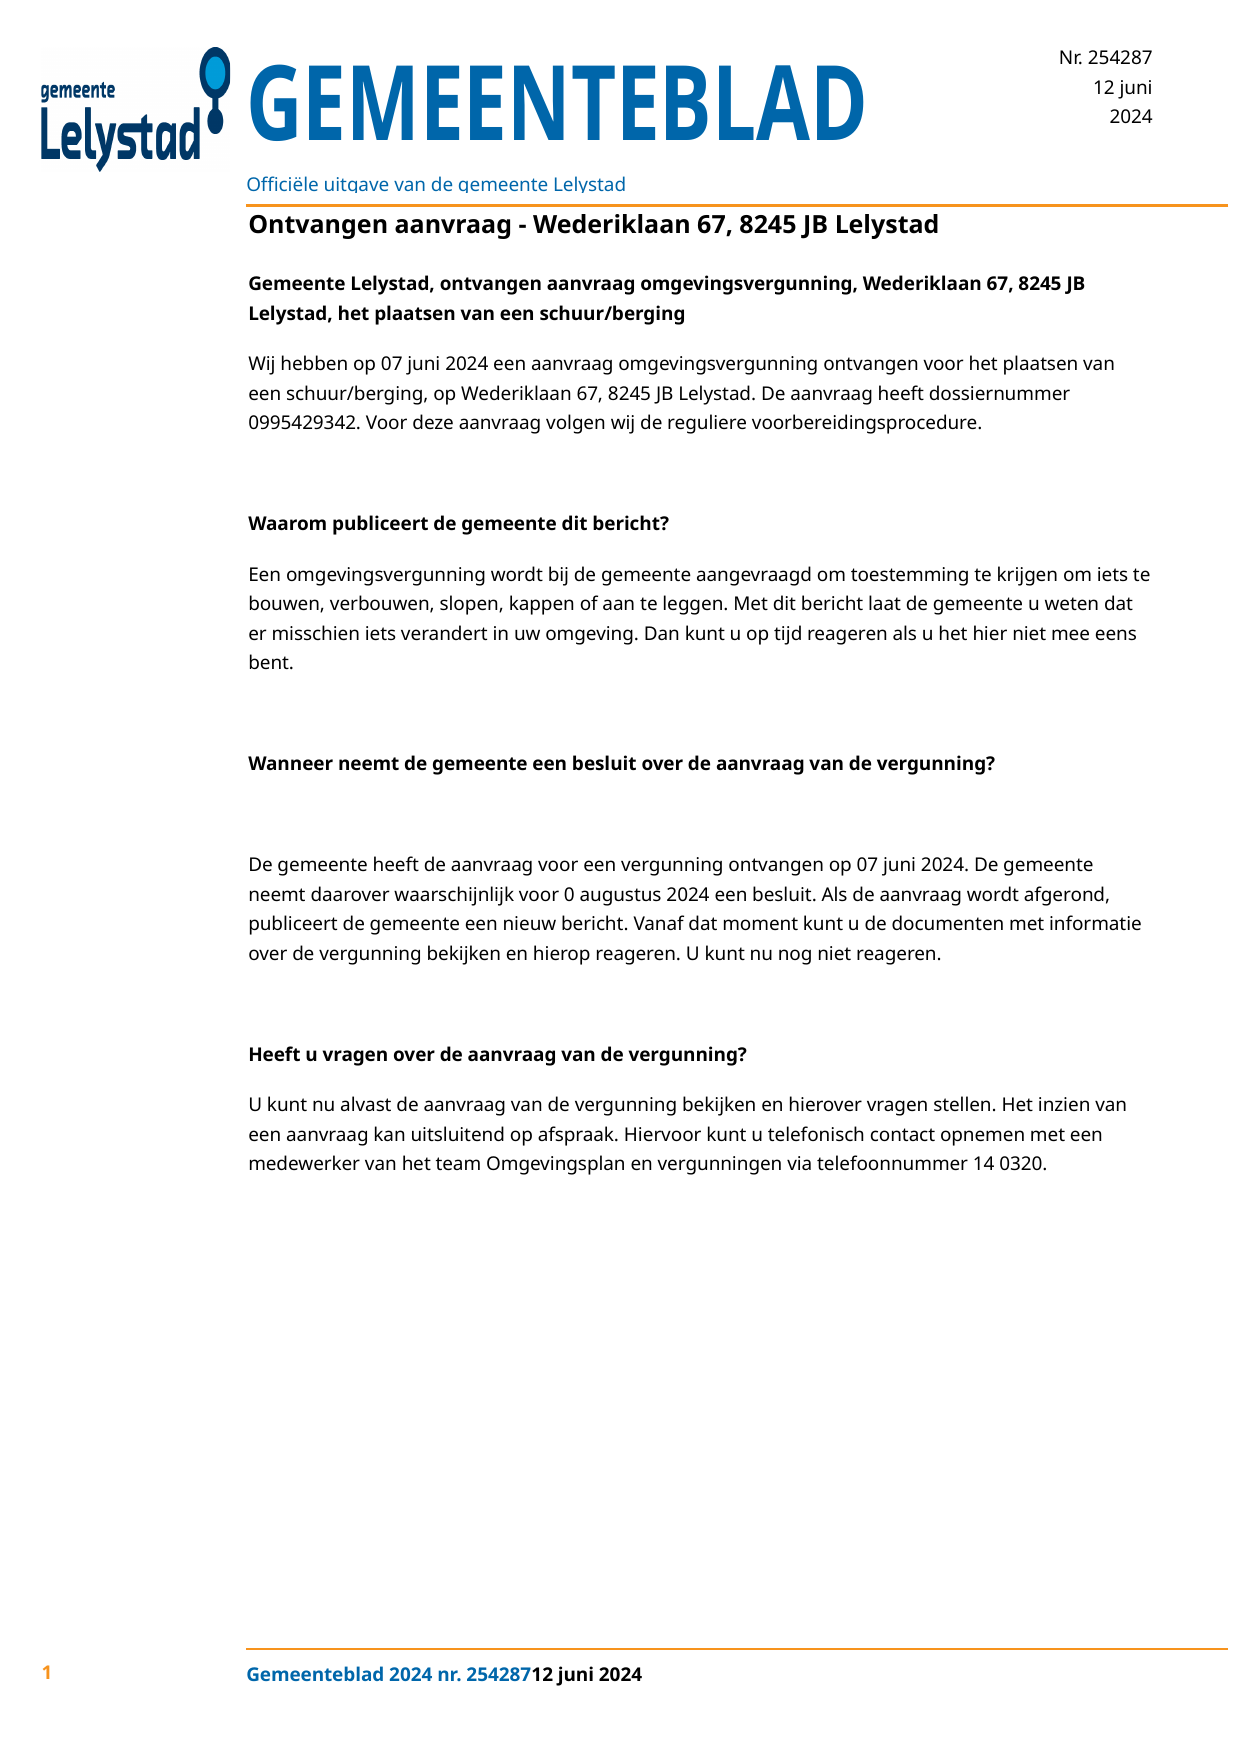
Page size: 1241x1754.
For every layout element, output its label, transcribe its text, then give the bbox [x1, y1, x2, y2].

text Een omgevingsvergunning wordt bij de gemeente aangevraagd om toestemming te krijgen om iets te bouwen, verbouwen, slopen, kappen of aan te leggen. Met dit bericht laat de gemeente u weten dat er misschien iets verandert in uw omgeving. Dan kunt u op tijd reageren als u het hier niet mee eens bent. [248, 561, 1152, 675]
text Wanneer neemt de gemeente een besluit over de aanvraag van de vergunning? [248, 750, 1152, 776]
text Heeft u vragen over de aanvraag van de vergunning? [248, 1041, 1152, 1066]
text De gemeente heeft de aanvraag voor een vergunning ontvangen op 07 juni 2024. De gemeente neemt daarover waarschijnlijk voor 0 augustus 2024 een besluit. Als de aanvraag wordt afgerond, publiceert de gemeente een nieuw bericht. Vanaf dat moment kunt u de documenten met informatie over de vergunning bekijken en hierop reageren. U kunt nu nog niet reageren. [248, 851, 1152, 966]
text Waarom publiceert de gemeente dit bericht? [248, 510, 1152, 536]
text Ontvangen aanvraag - Wederiklaan 67, 8245 JB Lelystad [248, 207, 1152, 241]
text U kunt nu alvast de aanvraag van de vergunning bekijken en hierover vragen stellen. Het inzien van een aanvraag kan uitsluitend op afspraak. Hiervoor kunt u telefonisch contact opnemen met een medewerker van het team Omgevingsplan en vergunningen via telefoonnummer 14 0320. [248, 1091, 1152, 1176]
text Wij hebben op 07 juni 2024 een aanvraag omgevingsvergunning ontvangen voor het plaatsen van een schuur/berging, op Wederiklaan 67, 8245 JB Lelystad. De aanvraag heeft dossiernummer 0995429342. Voor deze aanvraag volgen wij de reguliere voorbereidingsprocedure. [248, 350, 1152, 435]
picture [41, 47, 231, 172]
text Gemeente Lelystad, ontvangen aanvraag omgevingsvergunning, Wederiklaan 67, 8245 JB Lelystad, het plaatsen van een schuur/berging [248, 270, 1152, 326]
